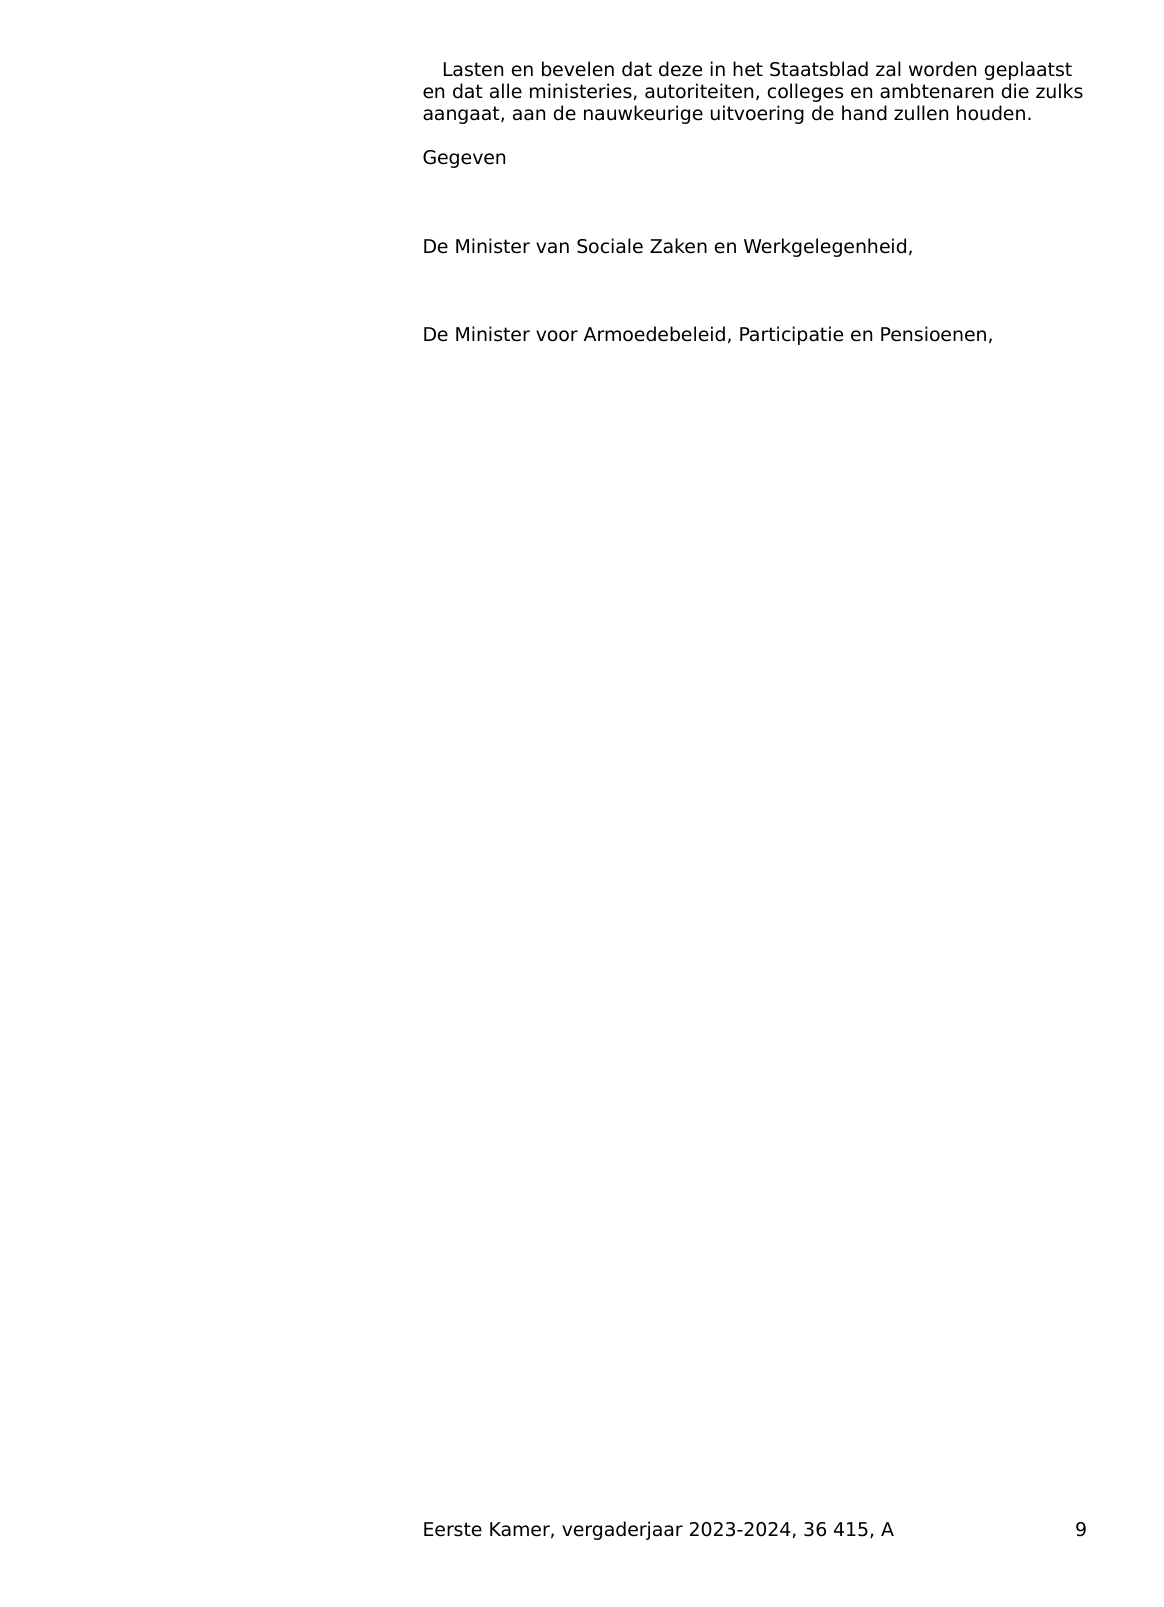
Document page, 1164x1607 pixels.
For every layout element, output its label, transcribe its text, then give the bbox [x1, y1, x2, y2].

text Lasten en bevelen dat deze in het Staatsblad zal worden geplaatst en dat alle ministeries, autoriteiten, colleges en ambtenaren die zulks aangaat, aan de nauwkeurige uitvoering de hand zullen houden. [422, 59, 1087, 125]
text De Minister van Sociale Zaken en Werkgelegenheid, [422, 236, 1087, 258]
text Gegeven [422, 147, 1087, 169]
text De Minister voor Armoedebeleid, Participatie en Pensioenen, [422, 324, 1087, 346]
